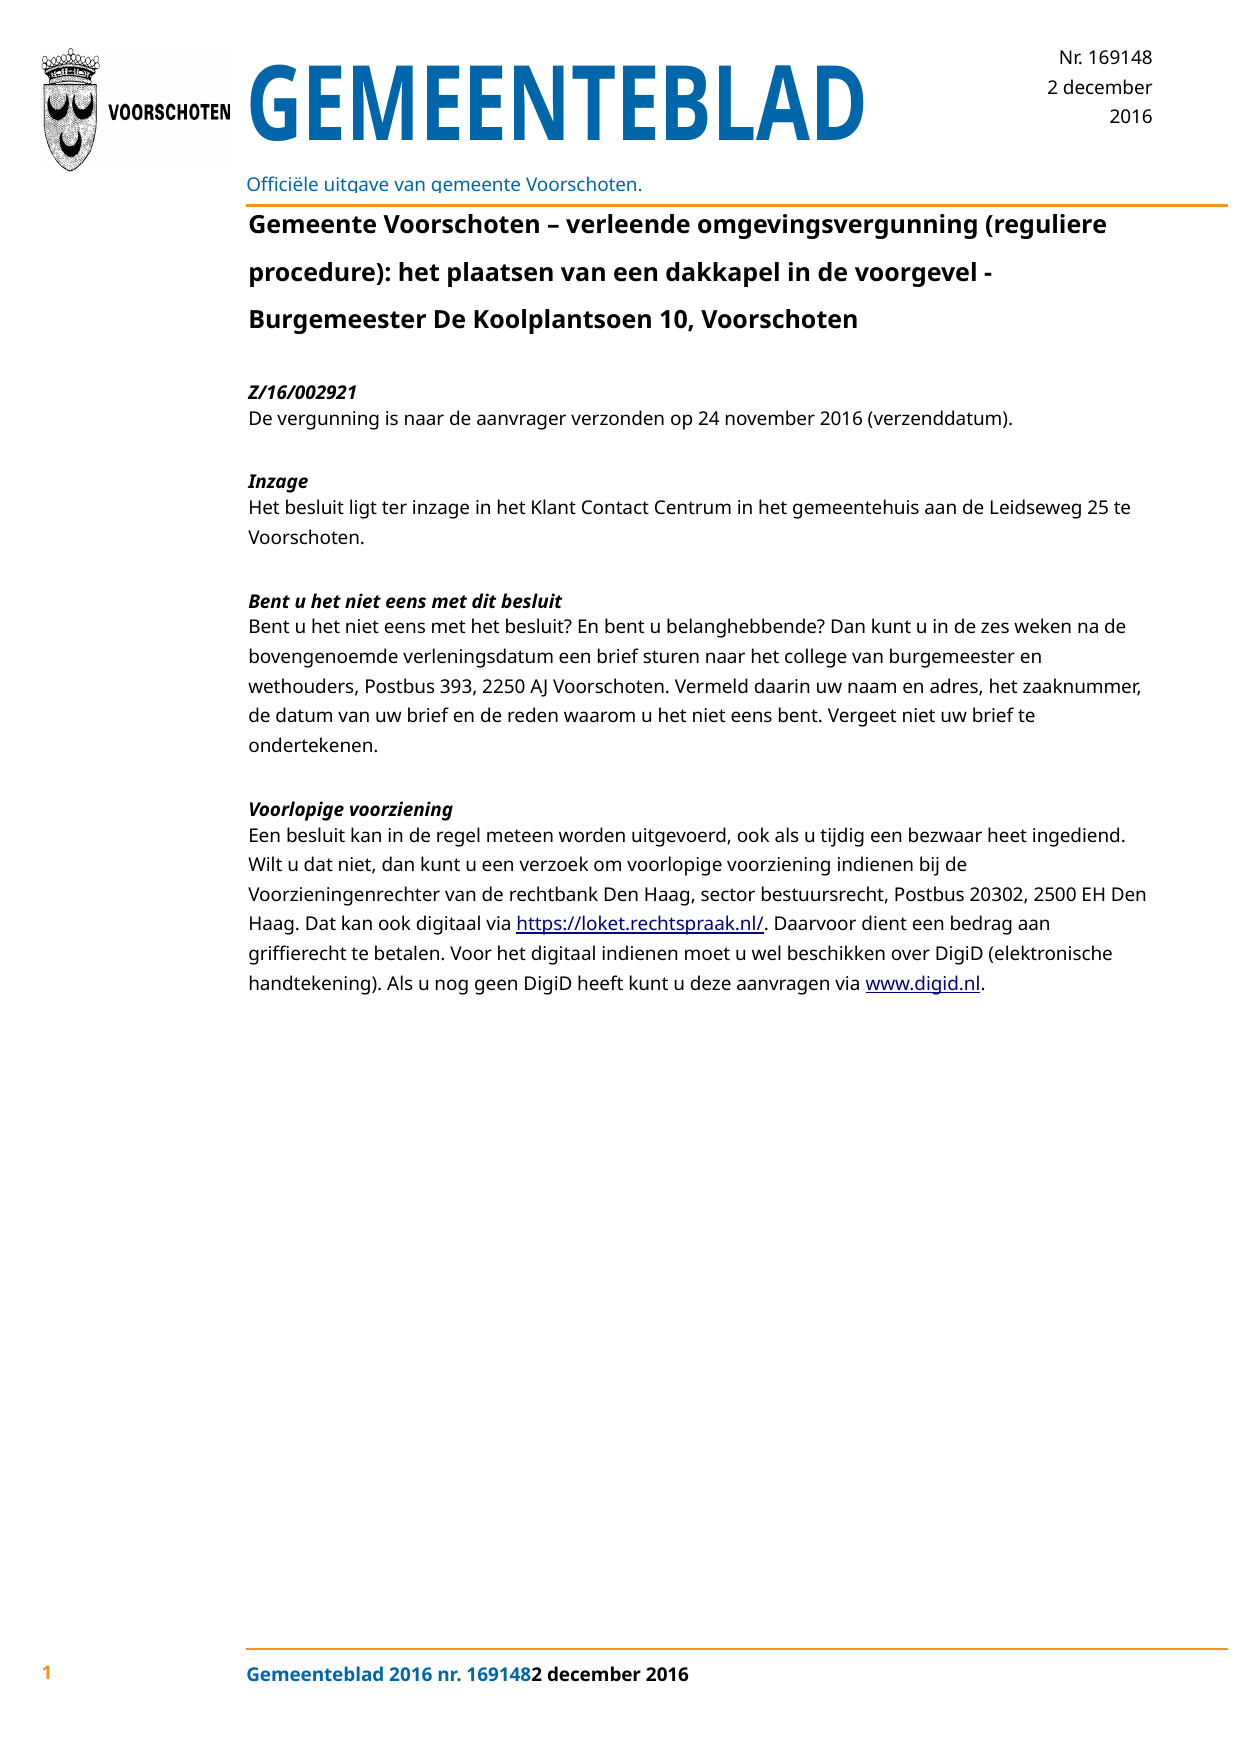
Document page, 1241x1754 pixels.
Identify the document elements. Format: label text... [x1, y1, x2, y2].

text Bent u het niet eens met dit besluit [248, 588, 1152, 614]
text Z/16/002921 [248, 379, 1152, 405]
text De vergunning is naar de aanvrager verzonden op 24 november 2016 (verzenddatum). [248, 405, 1152, 431]
text Bent u het niet eens met het besluit? En bent u belanghebbende? Dan kunt u in de zes weken na de bovengenoemde verleningsdatum een brief sturen naar het college van burgemeester en wethouders, Postbus 393, 2250 AJ Voorschoten. Vermeld daarin uw naam en adres, het zaaknummer, de datum van uw brief en de reden waarom u het niet eens bent. Vergeet niet uw brief te ondertekenen. [248, 614, 1152, 758]
text Het besluit ligt ter inzage in het Klant Contact Centrum in het gemeentehuis aan de Leidseweg 25 te Voorschoten. [248, 494, 1152, 550]
text Gemeente Voorschoten – verleende omgevingsvergunning (reguliere procedure): het plaatsen van een dakkapel in de voorgevel - Burgemeester De Koolplantsoen 10, Voorschoten [248, 207, 1152, 336]
text Een besluit kan in de regel meteen worden uitgevoerd, ook als u tijdig een bezwaar heet ingediend. Wilt u dat niet, dan kunt u een verzoek om voorlopige voorziening indienen bij de Voorzieningenrechter van de rechtbank Den Haag, sector bestuursrecht, Postbus 20302, 2500 EH Den Haag. Dat kan ook digitaal via https://loket.rechtspraak.nl/. Daarvoor dient een bedrag aan griffierecht te betalen. Voor het digitaal indienen moet u wel beschikken over DigiD (elektronische handtekening). Als u nog geen DigiD heeft kunt u deze aanvragen via www.digid.nl. [248, 822, 1152, 995]
text Voorlopige voorziening [248, 796, 1152, 822]
text Inzage [248, 469, 1152, 494]
picture [41, 47, 231, 172]
